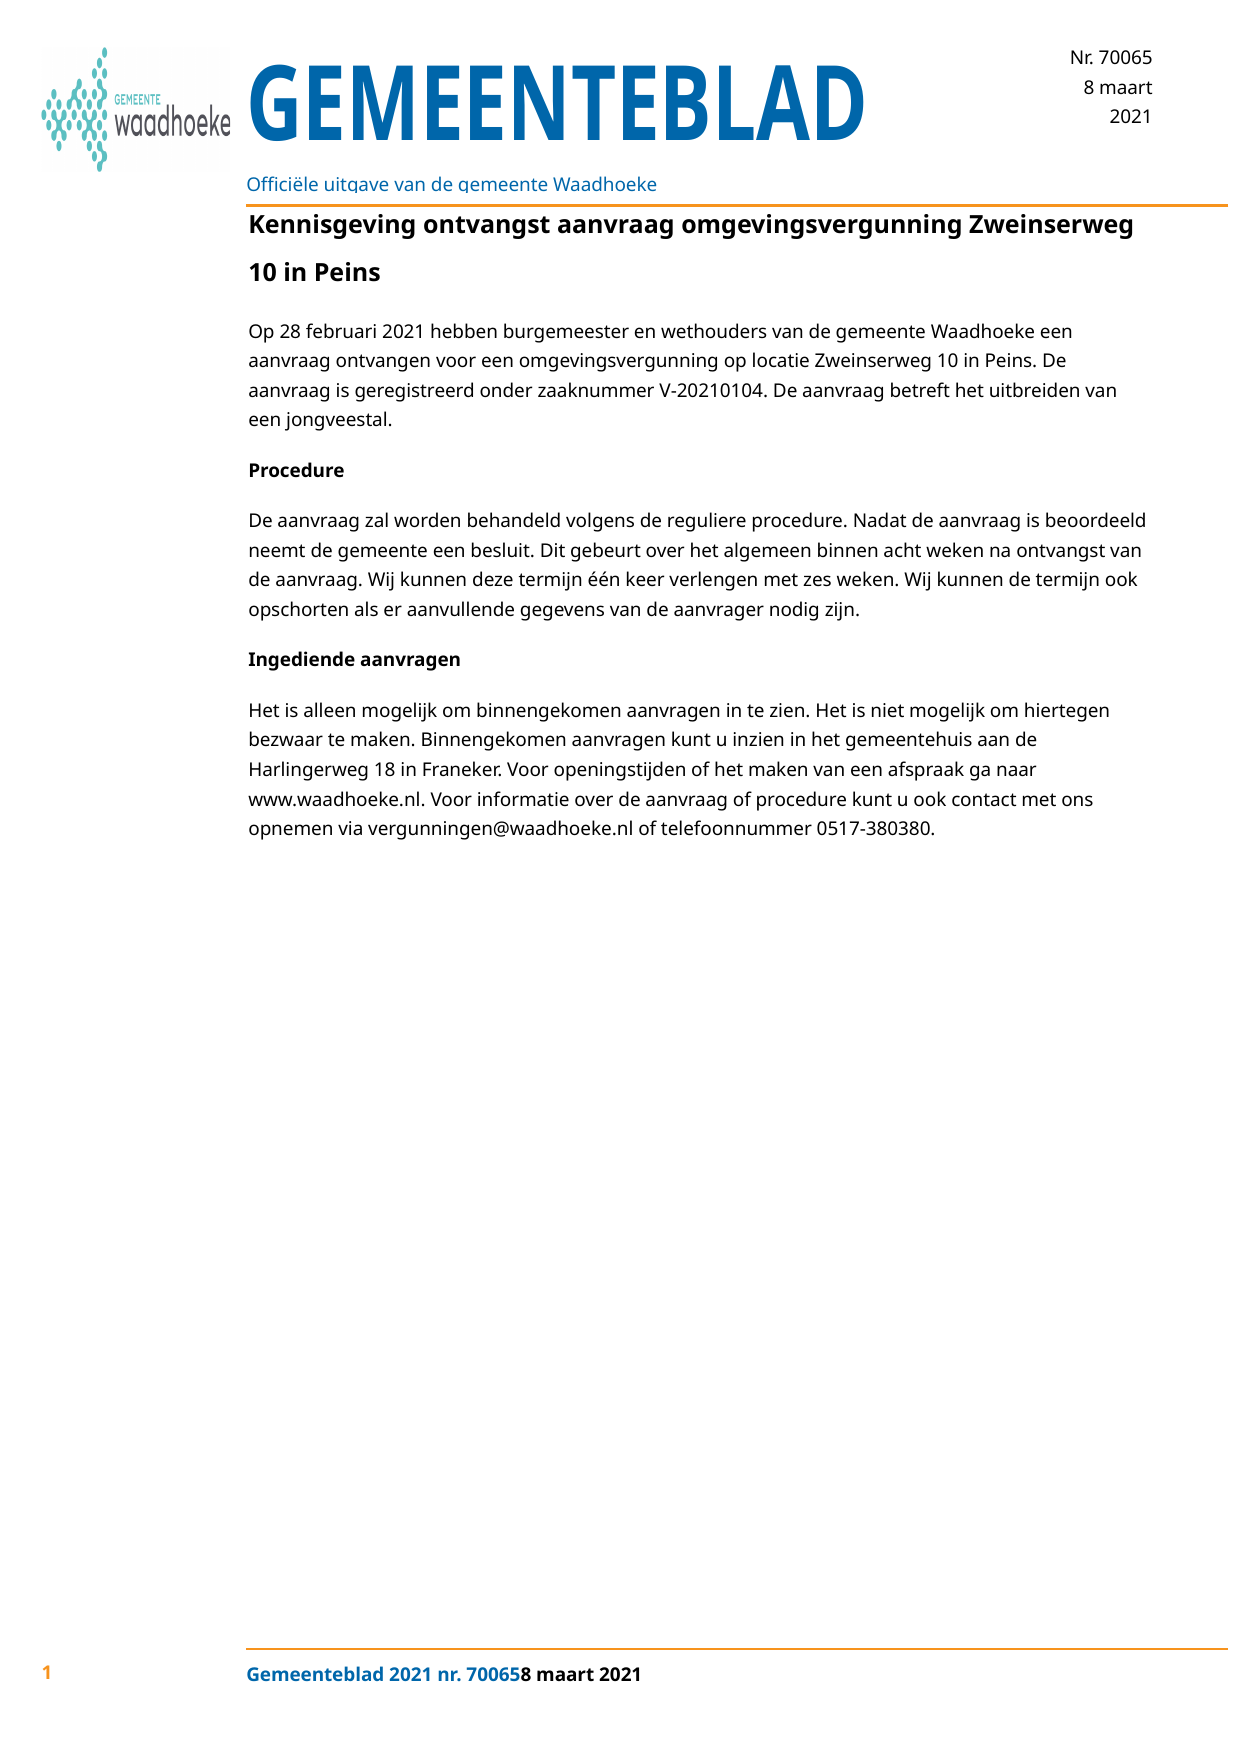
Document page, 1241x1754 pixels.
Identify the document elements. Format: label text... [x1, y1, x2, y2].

text De aanvraag zal worden behandeld volgens de reguliere procedure. Nadat de aanvraag is beoordeeld neemt de gemeente een besluit. Dit gebeurt over het algemeen binnen acht weken na ontvangst van de aanvraag. Wij kunnen deze termijn één keer verlengen met zes weken. Wij kunnen de termijn ook opschorten als er aanvullende gegevens van de aanvrager nodig zijn. [248, 507, 1152, 622]
text Procedure [248, 457, 1152, 483]
text Op 28 februari 2021 hebben burgemeester en wethouders van de gemeente Waadhoeke een aanvraag ontvangen voor een omgevingsvergunning op locatie Zweinserweg 10 in Peins. De aanvraag is geregistreerd onder zaaknummer V-20210104. De aanvraag betreft het uitbreiden van een jongveestal. [248, 318, 1152, 432]
text Ingediende aanvragen [248, 647, 1152, 672]
text Het is alleen mogelijk om binnengekomen aanvragen in te zien. Het is niet mogelijk om hiertegen bezwaar te maken. Binnengekomen aanvragen kunt u inzien in het gemeentehuis aan de Harlingerweg 18 in Franeker. Voor openingstijden of het maken van een afspraak ga naar www.waadhoeke.nl. Voor informatie over de aanvraag of procedure kunt u ook contact met ons opnemen via vergunningen@waadhoeke.nl of telefoonnummer 0517-380380. [248, 697, 1152, 841]
picture [41, 47, 231, 172]
text Kennisgeving ontvangst aanvraag omgevingsvergunning Zweinserweg 10 in Peins [248, 207, 1152, 288]
